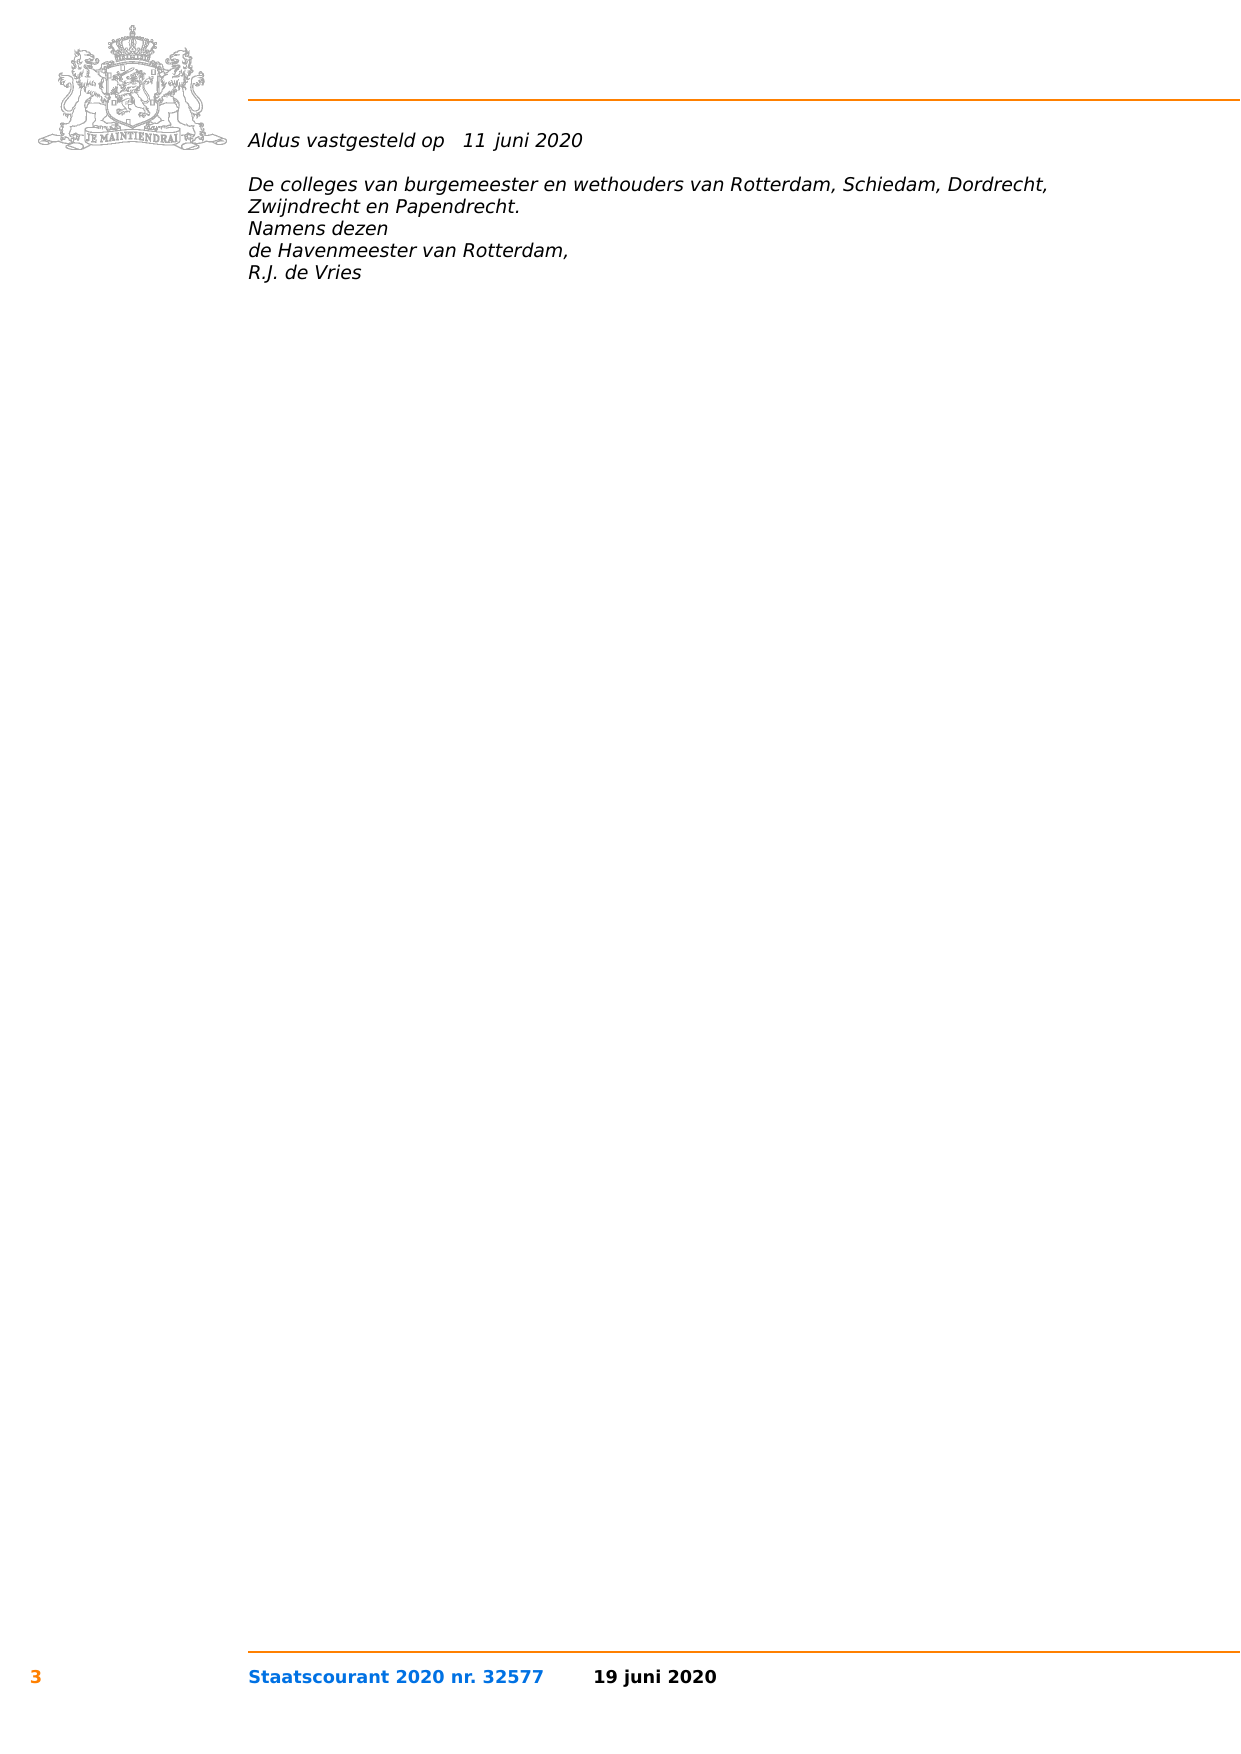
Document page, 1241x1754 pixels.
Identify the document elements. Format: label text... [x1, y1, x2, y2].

text Aldus vastgesteld op 11 juni 2020 [248, 130, 1163, 152]
picture [38, 25, 227, 150]
text De colleges van burgemeester en wethouders van Rotterdam, Schiedam, Dordrecht, Zwijndrecht en Papendrecht. Namens dezen de Havenmeester van Rotterdam, R.J. de Vries [248, 174, 1163, 284]
